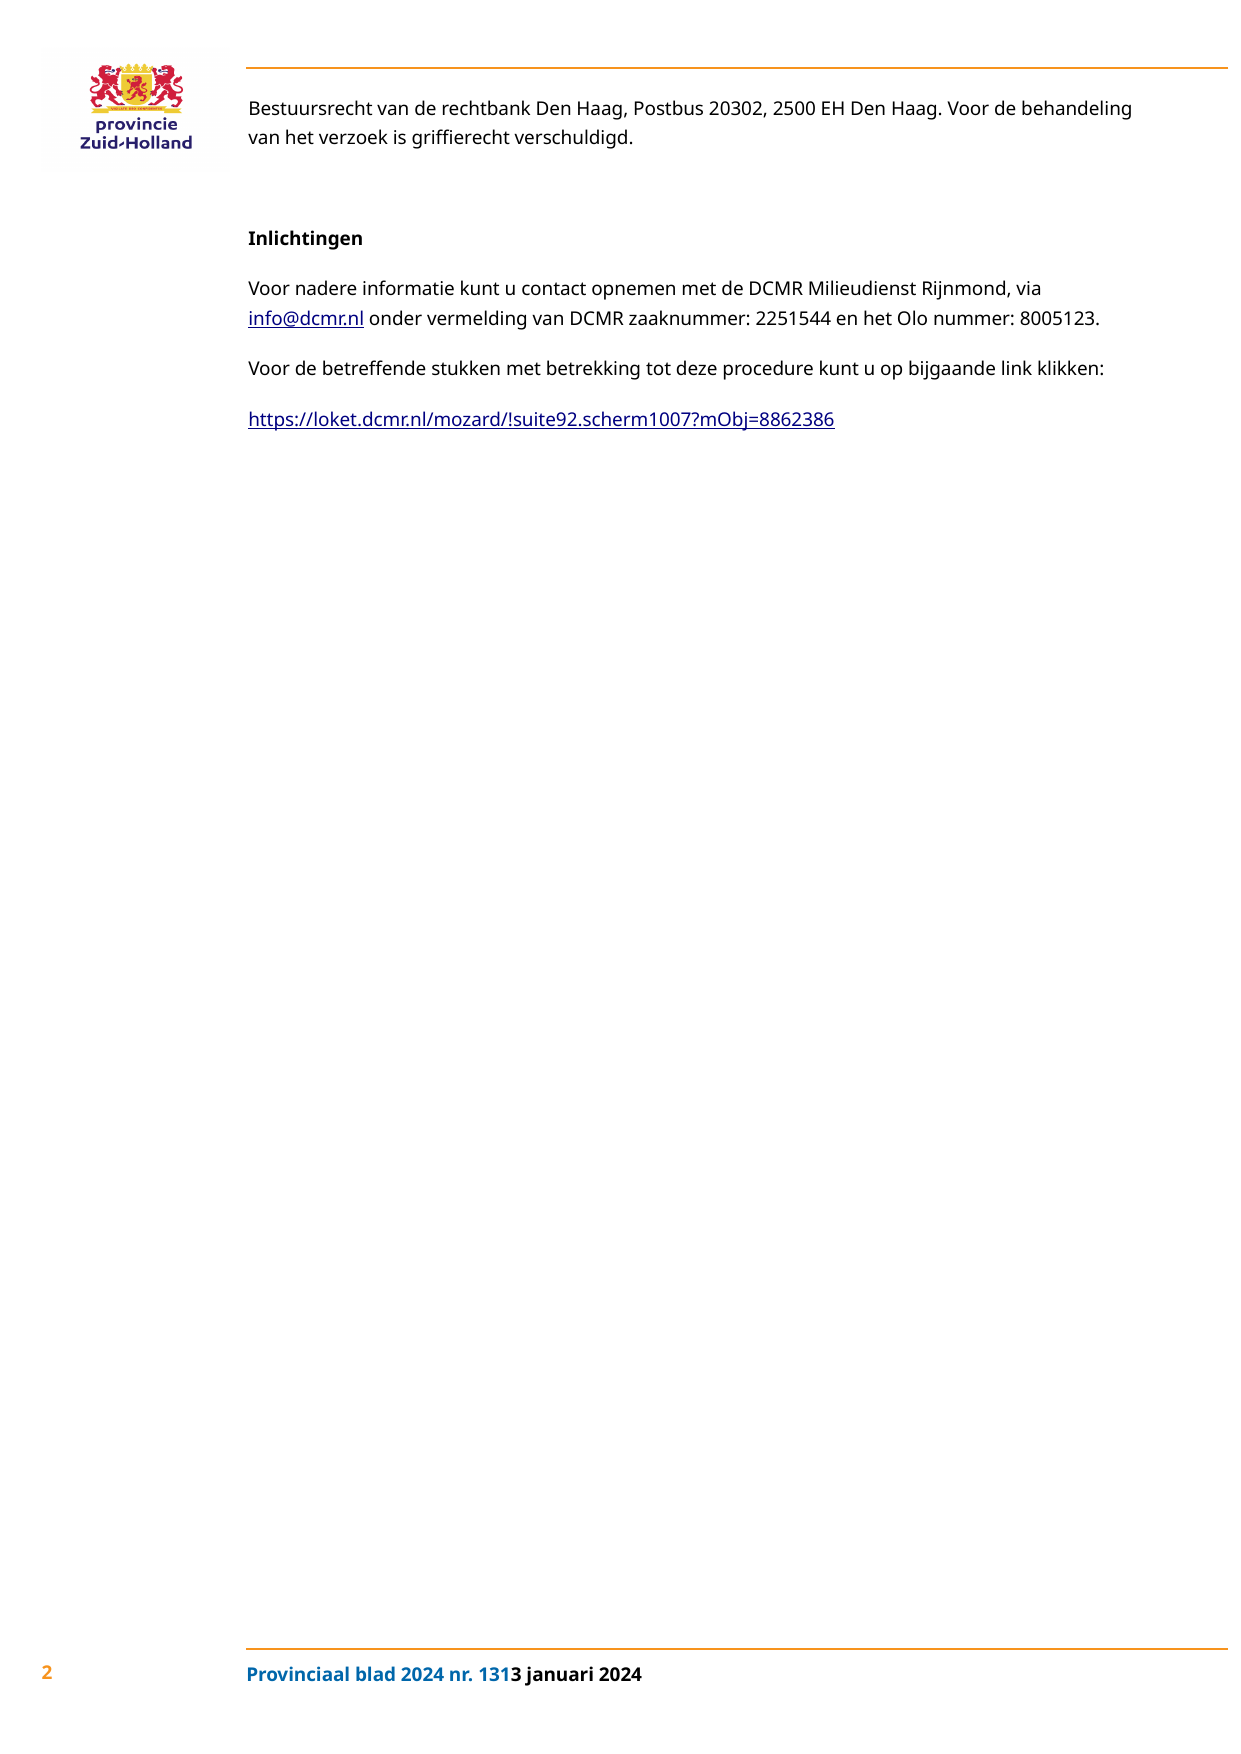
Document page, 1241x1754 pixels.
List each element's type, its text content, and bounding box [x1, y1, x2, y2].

picture [41, 47, 231, 172]
text Voor de betreffende stukken met betrekking tot deze procedure kunt u op bijgaande link klikken: [248, 356, 1152, 381]
text Bestuursrecht van de rechtbank Den Haag, Postbus 20302, 2500 EH Den Haag. Voor de behandeling van het verzoek is griffierecht verschuldigd. [248, 95, 1152, 150]
text https://loket.dcmr.nl/mozard/!suite92.scherm1007?mObj=8862386 [248, 406, 1152, 432]
text Inlichtingen [248, 225, 1152, 251]
text Voor nadere informatie kunt u contact opnemen met de DCMR Milieudienst Rijnmond, via info@dcmr.nl onder vermelding van DCMR zaaknummer: 2251544 en het Olo nummer: 8005123. [248, 276, 1152, 331]
